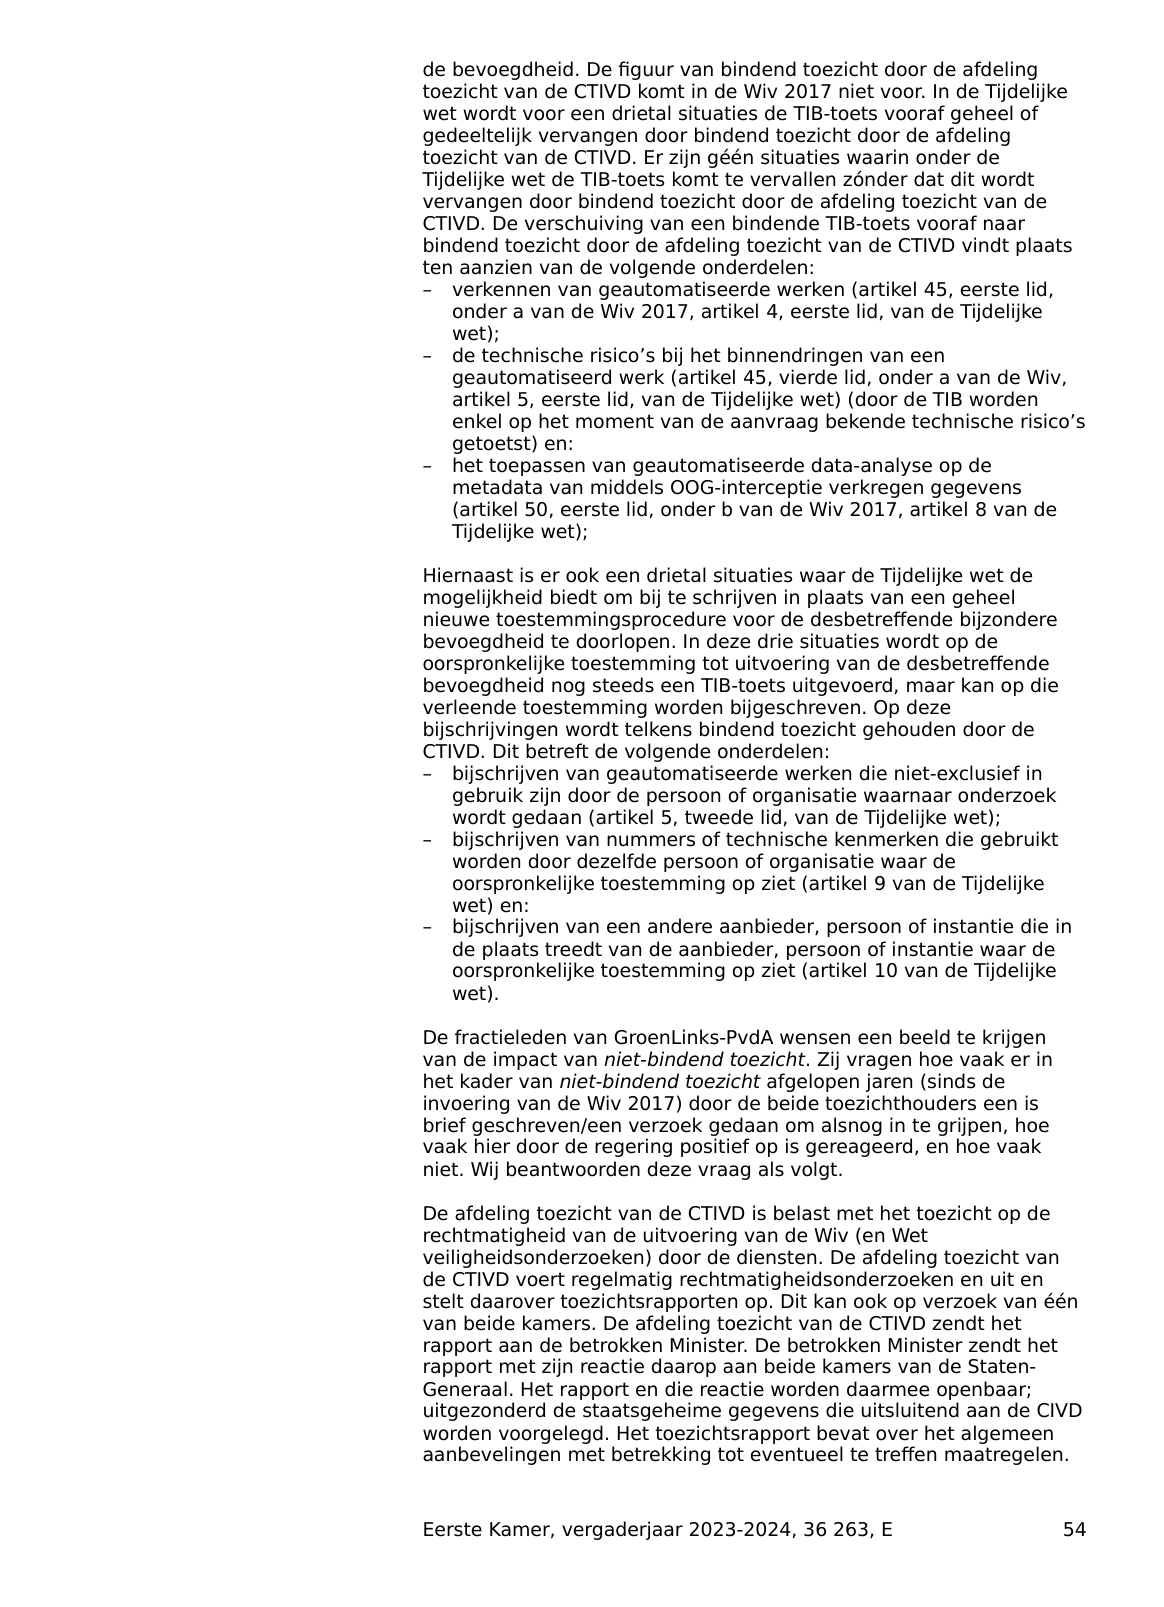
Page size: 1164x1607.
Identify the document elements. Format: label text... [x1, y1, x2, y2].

text – de technische risico’s bij het binnendringen van een geautomatiseerd werk (artikel 45, vierde lid, onder a van de Wiv, artikel 5, eerste lid, van de Tijdelijke wet) (door de TIB worden enkel op het moment van de aanvraag bekende technische risico’s getoetst) en: [422, 345, 1087, 455]
text – bijschrijven van nummers of technische kenmerken die gebruikt worden door dezelfde persoon of organisatie waar de oorspronkelijke toestemming op ziet (artikel 9 van de Tijdelijke wet) en: [422, 828, 1087, 916]
text De afdeling toezicht van de CTIVD is belast met het toezicht op de rechtmatigheid van de uitvoering van de Wiv (en Wet veiligheidsonderzoeken) door de diensten. De afdeling toezicht van de CTIVD voert regelmatig rechtmatigheidsonderzoeken en uit en stelt daarover toezichtsrapporten op. Dit kan ook op verzoek van één van beide kamers. De afdeling toezicht van de CTIVD zendt het rapport aan de betrokken Minister. De betrokken Minister zendt het rapport met zijn reactie daarop aan beide kamers van de Staten-Generaal. Het rapport en die reactie worden daarmee openbaar; uitgezonderd de staatsgeheime gegevens die uitsluitend aan de CIVD worden voorgelegd. Het toezichtsrapport bevat over het algemeen aanbevelingen met betrekking tot eventueel te treffen maatregelen. [422, 1203, 1087, 1466]
text – bijschrijven van een andere aanbieder, persoon of instantie die in de plaats treedt van de aanbieder, persoon of instantie waar de oorspronkelijke toestemming op ziet (artikel 10 van de Tijdelijke wet). [422, 916, 1087, 1004]
text – bijschrijven van geautomatiseerde werken die niet-exclusief in gebruik zijn door de persoon of organisatie waarnaar onderzoek wordt gedaan (artikel 5, tweede lid, van de Tijdelijke wet); [422, 763, 1087, 828]
text – het toepassen van geautomatiseerde data-analyse op de metadata van middels OOG-interceptie verkregen gegevens (artikel 50, eerste lid, onder b van de Wiv 2017, artikel 8 van de Tijdelijke wet); [422, 455, 1087, 543]
text De fractieleden van GroenLinks-PvdA wensen een beeld te krijgen van de impact van niet-bindend toezicht. Zij vragen hoe vaak er in het kader van niet-bindend toezicht afgelopen jaren (sinds de invoering van de Wiv 2017) door de beide toezichthouders een is brief geschreven/een verzoek gedaan om alsnog in te grijpen, hoe vaak hier door de regering positief op is gereageerd, en hoe vaak niet. Wij beantwoorden deze vraag als volgt. [422, 1027, 1087, 1180]
text – verkennen van geautomatiseerde werken (artikel 45, eerste lid, onder a van de Wiv 2017, artikel 4, eerste lid, van de Tijdelijke wet); [422, 279, 1087, 345]
text Hiernaast is er ook een drietal situaties waar de Tijdelijke wet de mogelijkheid biedt om bij te schrijven in plaats van een geheel nieuwe toestemmingsprocedure voor de desbetreffende bijzondere bevoegdheid te doorlopen. In deze drie situaties wordt op de oorspronkelijke toestemming tot uitvoering van de desbetreffende bevoegdheid nog steeds een TIB-toets uitgevoerd, maar kan op die verleende toestemming worden bijgeschreven. Op deze bijschrijvingen wordt telkens bindend toezicht gehouden door de CTIVD. Dit betreft de volgende onderdelen: [422, 565, 1087, 763]
text de bevoegdheid. De figuur van bindend toezicht door de afdeling toezicht van de CTIVD komt in de Wiv 2017 niet voor. In de Tijdelijke wet wordt voor een drietal situaties de TIB-toets vooraf geheel of gedeeltelijk vervangen door bindend toezicht door de afdeling toezicht van de CTIVD. Er zijn géén situaties waarin onder de Tijdelijke wet de TIB-toets komt te vervallen zónder dat dit wordt vervangen door bindend toezicht door de afdeling toezicht van de CTIVD. De verschuiving van een bindende TIB-toets vooraf naar bindend toezicht door de afdeling toezicht van de CTIVD vindt plaats ten aanzien van de volgende onderdelen: [422, 59, 1087, 279]
